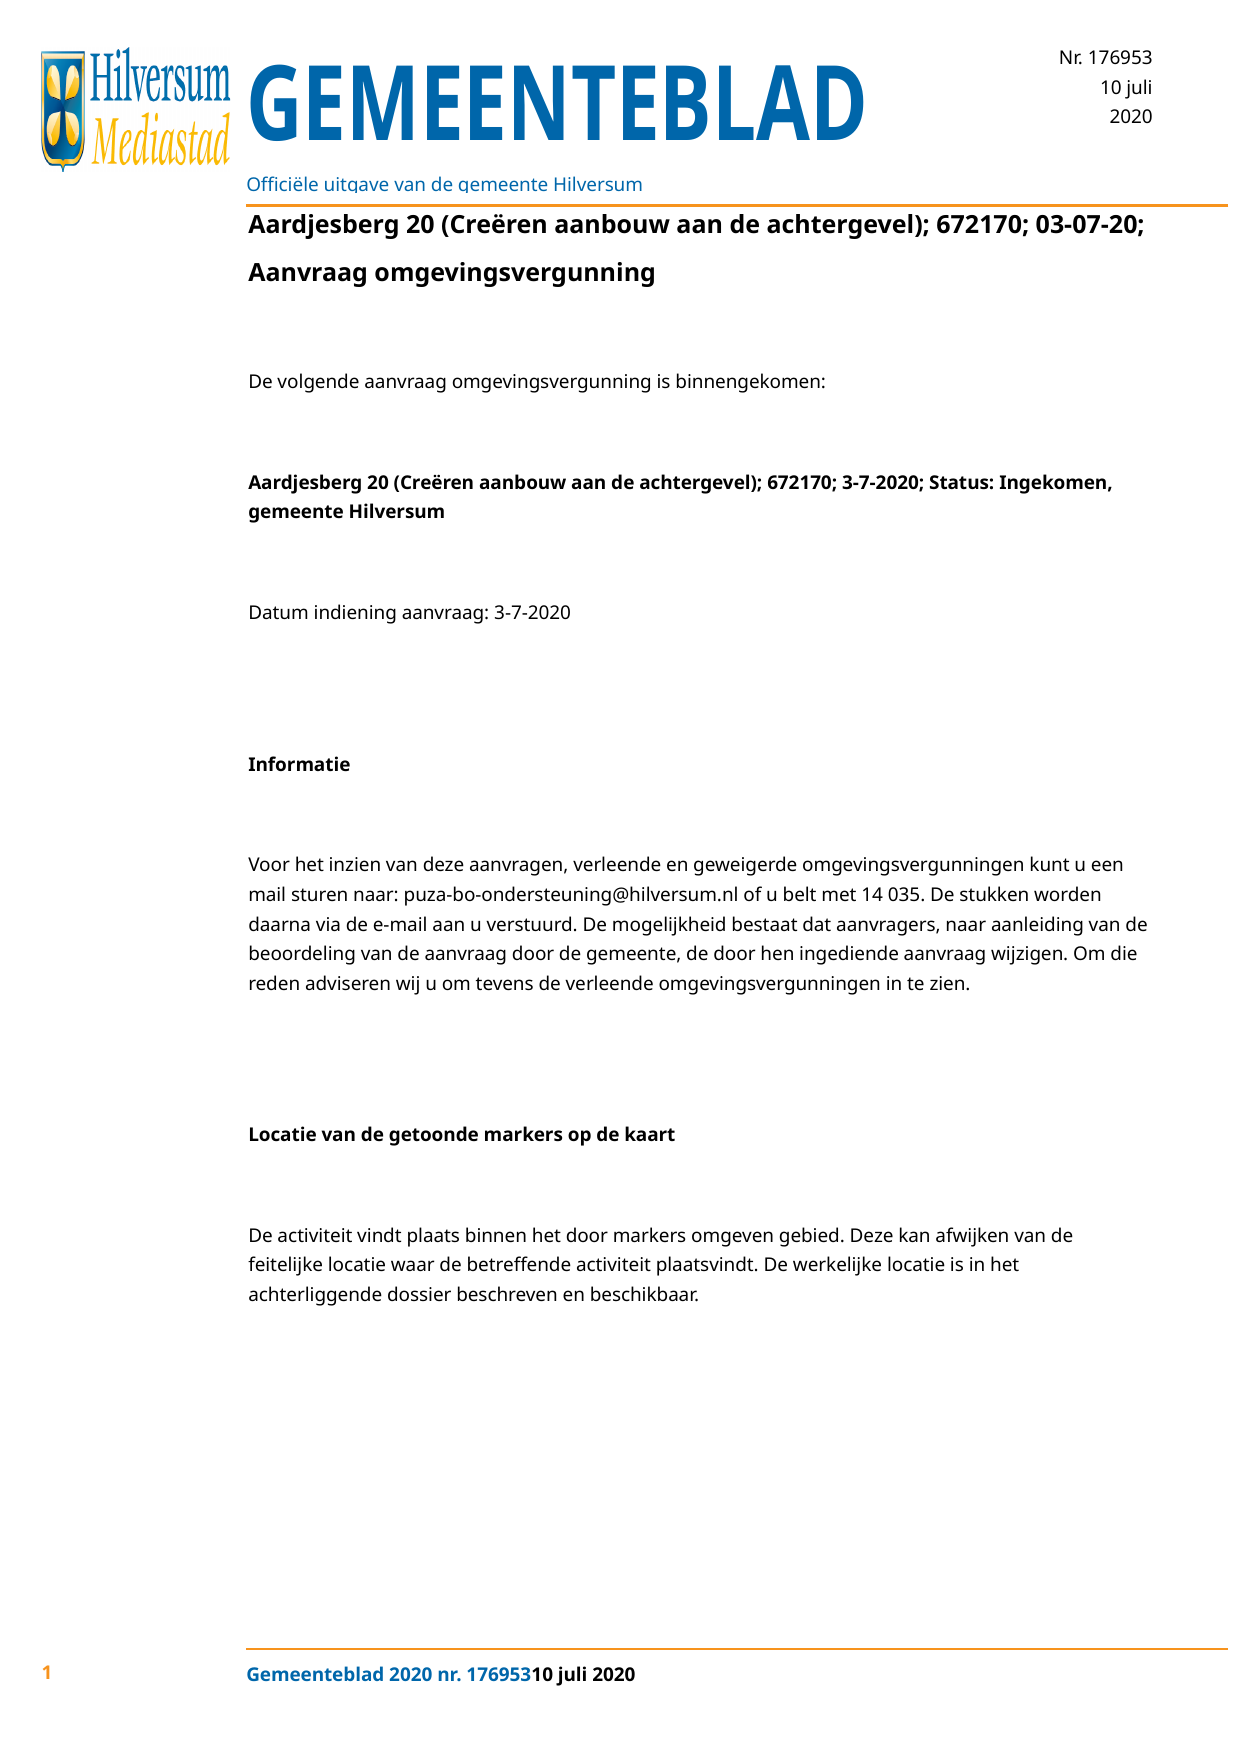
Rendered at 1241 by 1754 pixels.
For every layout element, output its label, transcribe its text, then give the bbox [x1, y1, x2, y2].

text Aardjesberg 20 (Creëren aanbouw aan de achtergevel); 672170; 3-7-2020; Status: Ingekomen, gemeente Hilversum [248, 469, 1152, 524]
text Voor het inzien van deze aanvragen, verleende en geweigerde omgevingsvergunningen kunt u een mail sturen naar: puza-bo-ondersteuning@hilversum.nl of u belt met 14 035. De stukken worden daarna via de e-mail aan u verstuurd. De mogelijkheid bestaat dat aanvragers, naar aanleiding van de beoordeling van de aanvraag door de gemeente, de door hen ingediende aanvraag wijzigen. Om die reden adviseren wij u om tevens de verleende omgevingsvergunningen in te zien. [248, 852, 1152, 996]
text Datum indiening aanvraag: 3-7-2020 [248, 599, 1152, 625]
text Locatie van de getoonde markers op de kaart [248, 1121, 1152, 1147]
text Informatie [248, 751, 1152, 777]
text De activiteit vindt plaats binnen het door markers omgeven gebied. Deze kan afwijken van de feitelijke locatie waar de betreffende activiteit plaatsvindt. De werkelijke locatie is in het achterliggende dossier beschreven en beschikbaar. [248, 1222, 1152, 1307]
picture [41, 47, 231, 172]
text De volgende aanvraag omgevingsvergunning is binnengekomen: [248, 368, 1152, 394]
text Aardjesberg 20 (Creëren aanbouw aan de achtergevel); 672170; 03-07-20; Aanvraag omgevingsvergunning [248, 207, 1152, 288]
